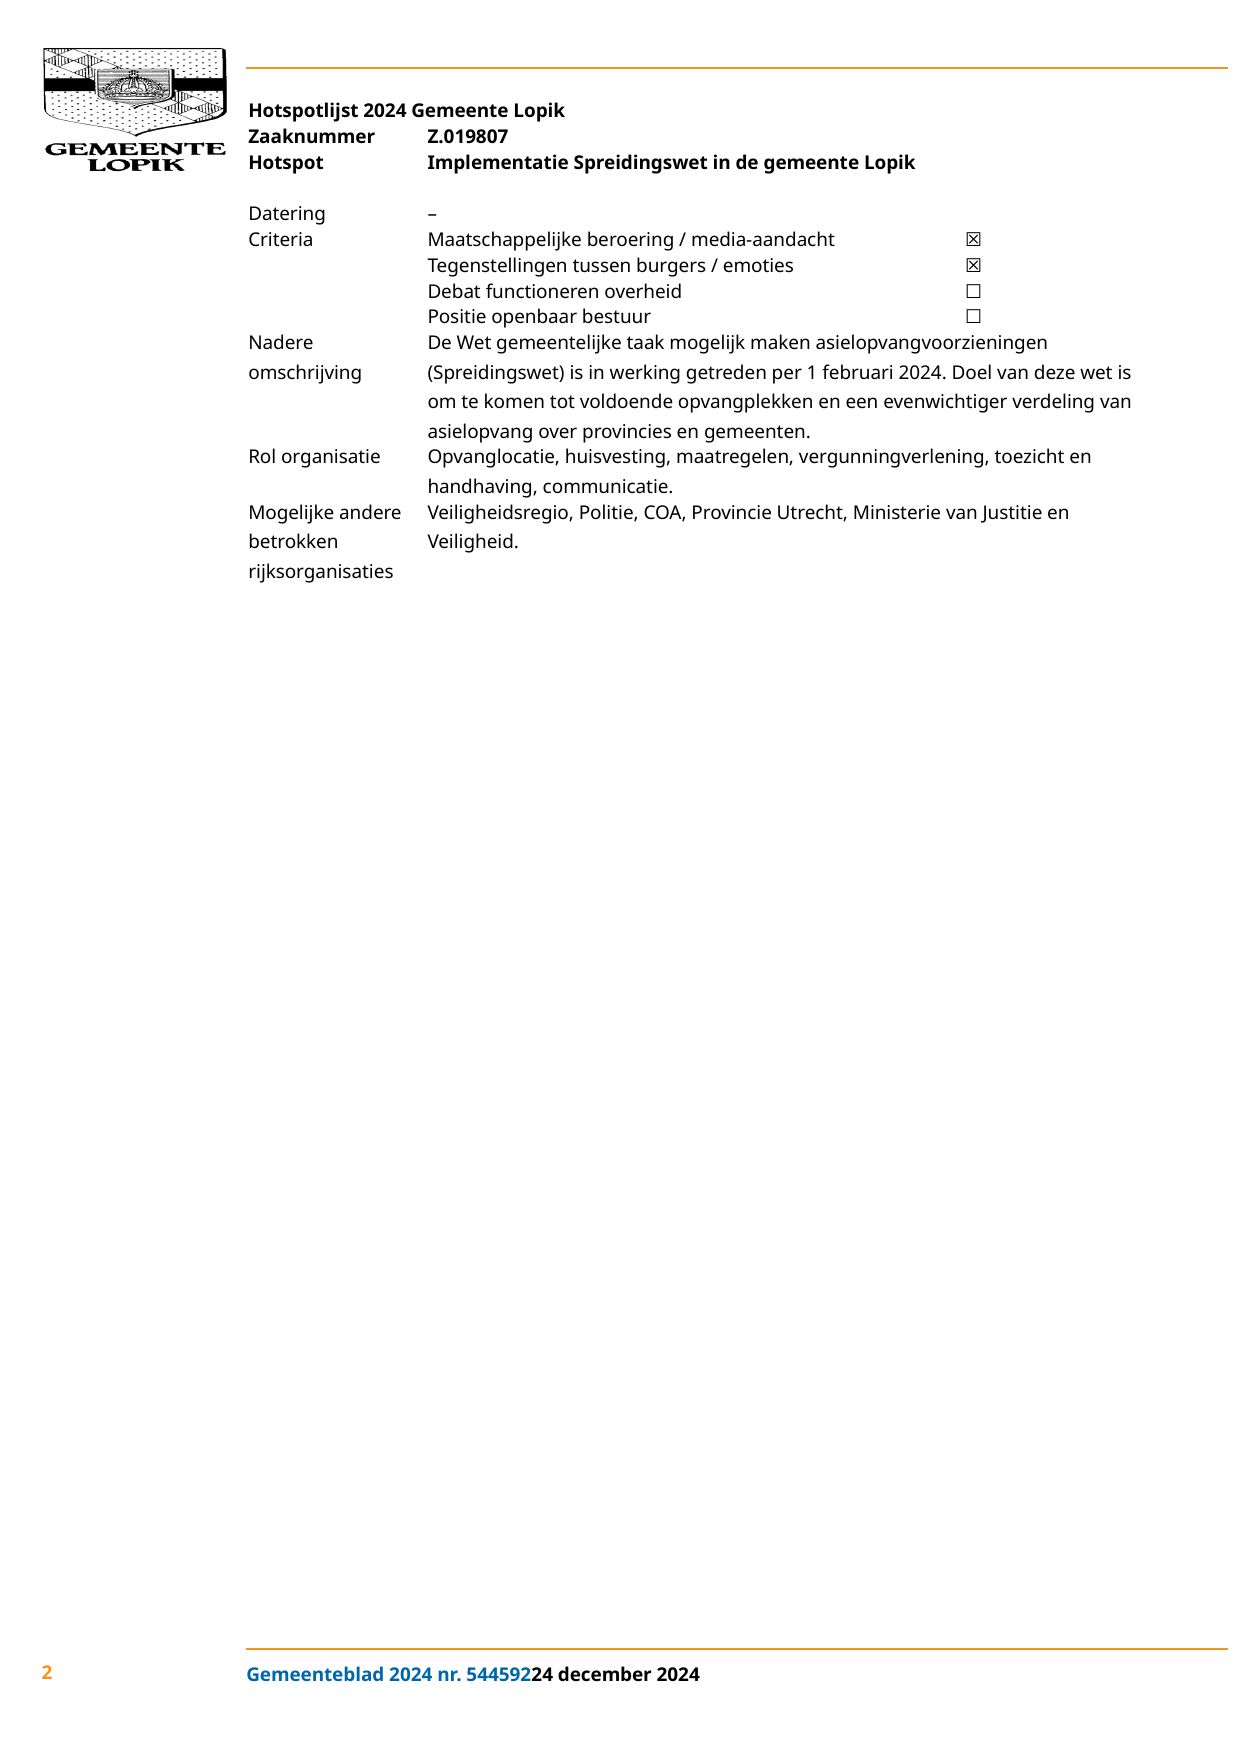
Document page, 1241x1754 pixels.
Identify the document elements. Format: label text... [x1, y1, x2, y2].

table_cell [248, 175, 1152, 201]
table_cell Positie openbaar bestuur [427, 304, 965, 329]
table_cell Debat functioneren overheid [427, 278, 965, 303]
table_cell ☒ [965, 226, 1152, 252]
table_cell Criteria [248, 226, 427, 329]
table_cell Datering [248, 201, 427, 226]
picture [41, 47, 231, 172]
table_cell Opvanglocatie, huisvesting, maatregelen, vergunningverlening, toezicht en handhaving, communicatie. [427, 444, 1152, 499]
table_header Z.019807 [427, 124, 1152, 149]
table_cell Implementatie Spreidingswet in de gemeente Lopik [427, 149, 1152, 175]
table_cell ☐ [965, 278, 1152, 303]
table_cell Maatschappelijke beroering / media-aandacht [427, 226, 965, 252]
table_cell Rol organisatie [248, 444, 427, 499]
table_header Zaaknummer [248, 124, 427, 149]
table_cell Nadere omschrijving [248, 329, 427, 444]
table_cell Hotspot [248, 149, 427, 175]
table_cell ☒ [965, 252, 1152, 278]
table_cell ☐ [965, 304, 1152, 329]
table_cell Mogelijke andere betrokken rijksorganisaties [248, 499, 427, 584]
table_cell – [427, 201, 1152, 226]
table_cell Veiligheidsregio, Politie, COA, Provincie Utrecht, Ministerie van Justitie en Veiligheid. [427, 499, 1152, 584]
table_cell Tegenstellingen tussen burgers / emoties [427, 252, 965, 278]
text Hotspotlijst 2024 Gemeente Lopik [248, 95, 1152, 123]
table_cell De Wet gemeentelijke taak mogelijk maken asielopvangvoorzieningen (Spreidingswet) is in werking getreden per 1 februari 2024. Doel van deze wet is om te komen tot voldoende opvangplekken en een evenwichtiger verdeling van asielopvang over provincies en gemeenten. [427, 329, 1152, 444]
